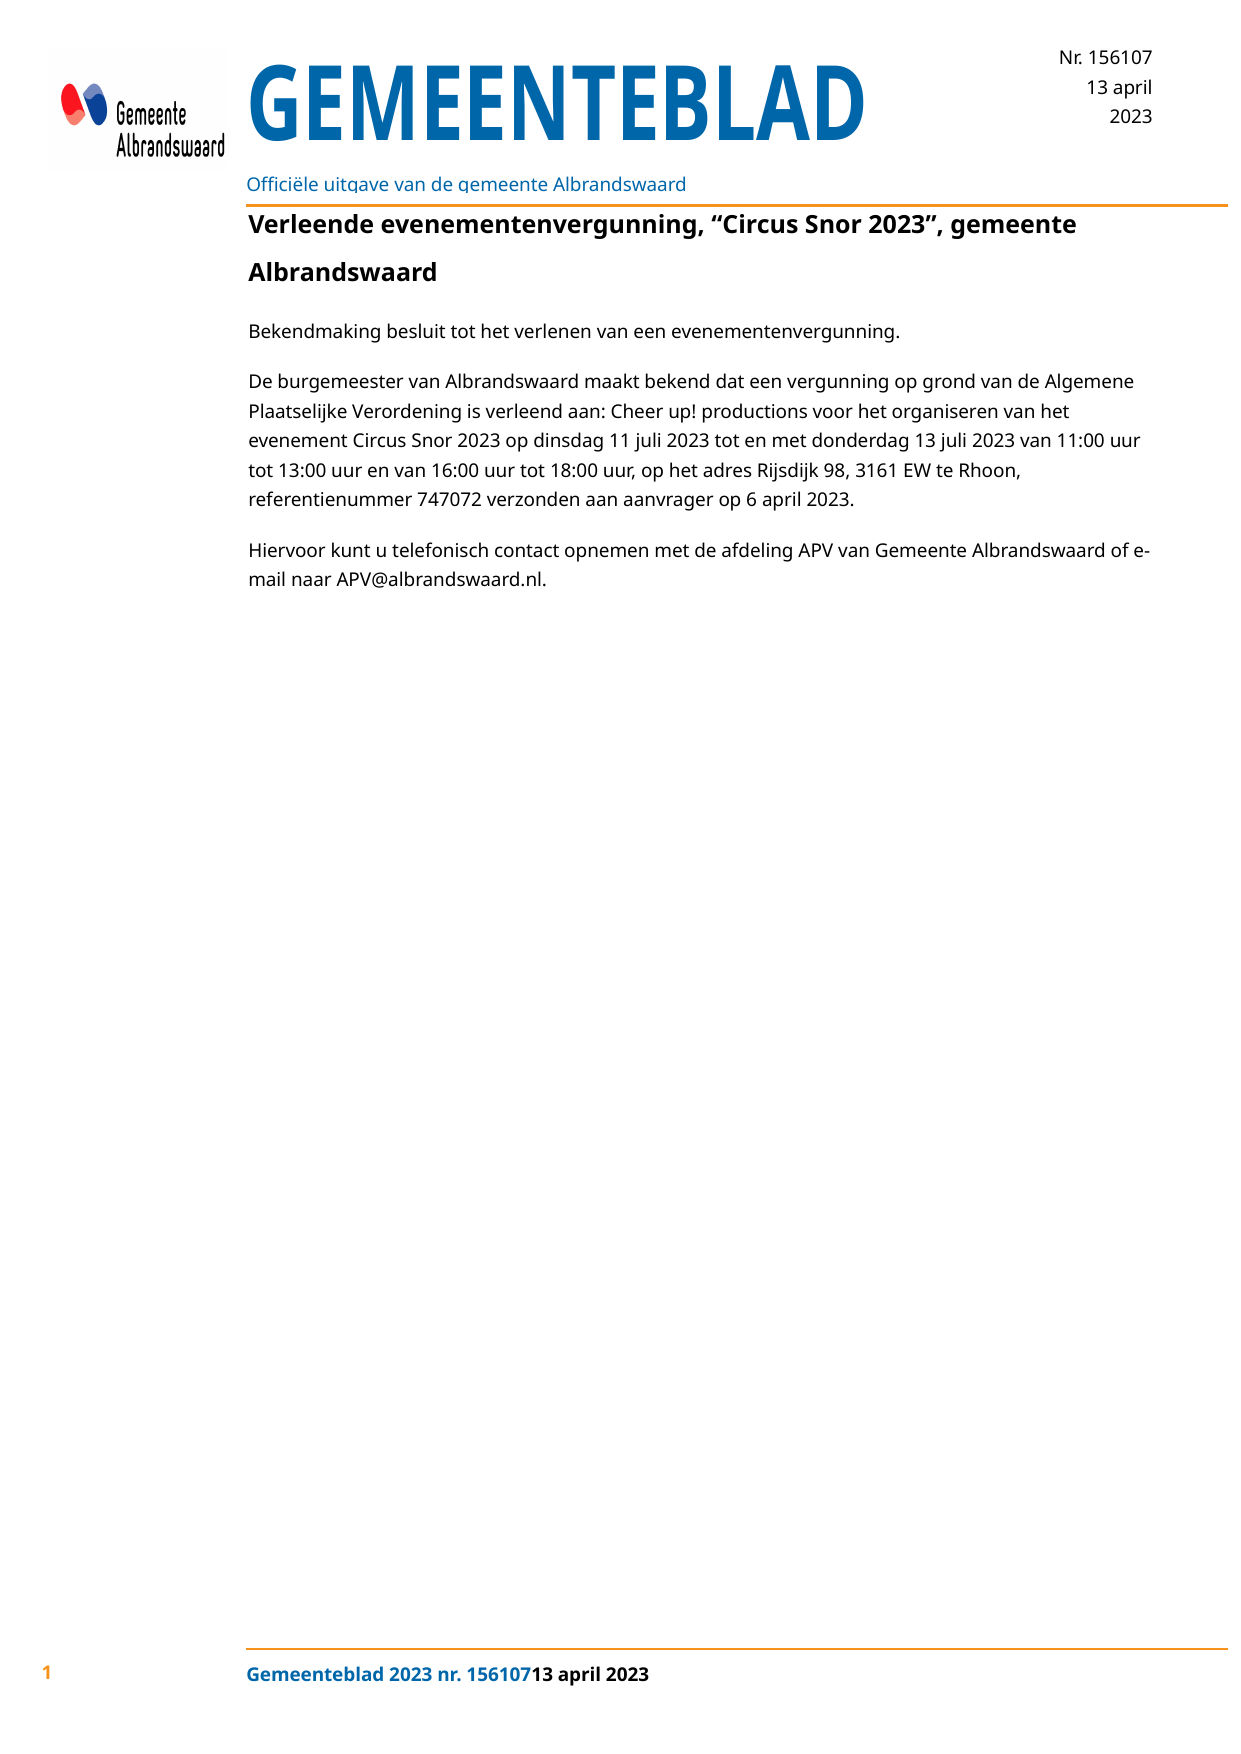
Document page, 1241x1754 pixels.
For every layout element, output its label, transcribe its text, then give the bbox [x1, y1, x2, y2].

text De burgemeester van Albrandswaard maakt bekend dat een vergunning op grond van de Algemene Plaatselijke Verordening is verleend aan: Cheer up! productions voor het organiseren van het evenement Circus Snor 2023 op dinsdag 11 juli 2023 tot en met donderdag 13 juli 2023 van 11:00 uur tot 13:00 uur en van 16:00 uur tot 18:00 uur, op het adres Rijsdijk 98, 3161 EW te Rhoon, referentienummer 747072 verzonden aan aanvrager op 6 april 2023. [248, 368, 1152, 512]
text Hiervoor kunt u telefonisch contact opnemen met de afdeling APV van Gemeente Albrandswaard of e-mail naar APV@albrandswaard.nl. [248, 537, 1152, 592]
picture [41, 47, 231, 172]
text Bekendmaking besluit tot het verlenen van een evenementenvergunning. [248, 318, 1152, 344]
text Verleende evenementenvergunning, “Circus Snor 2023”, gemeente Albrandswaard [248, 207, 1152, 288]
